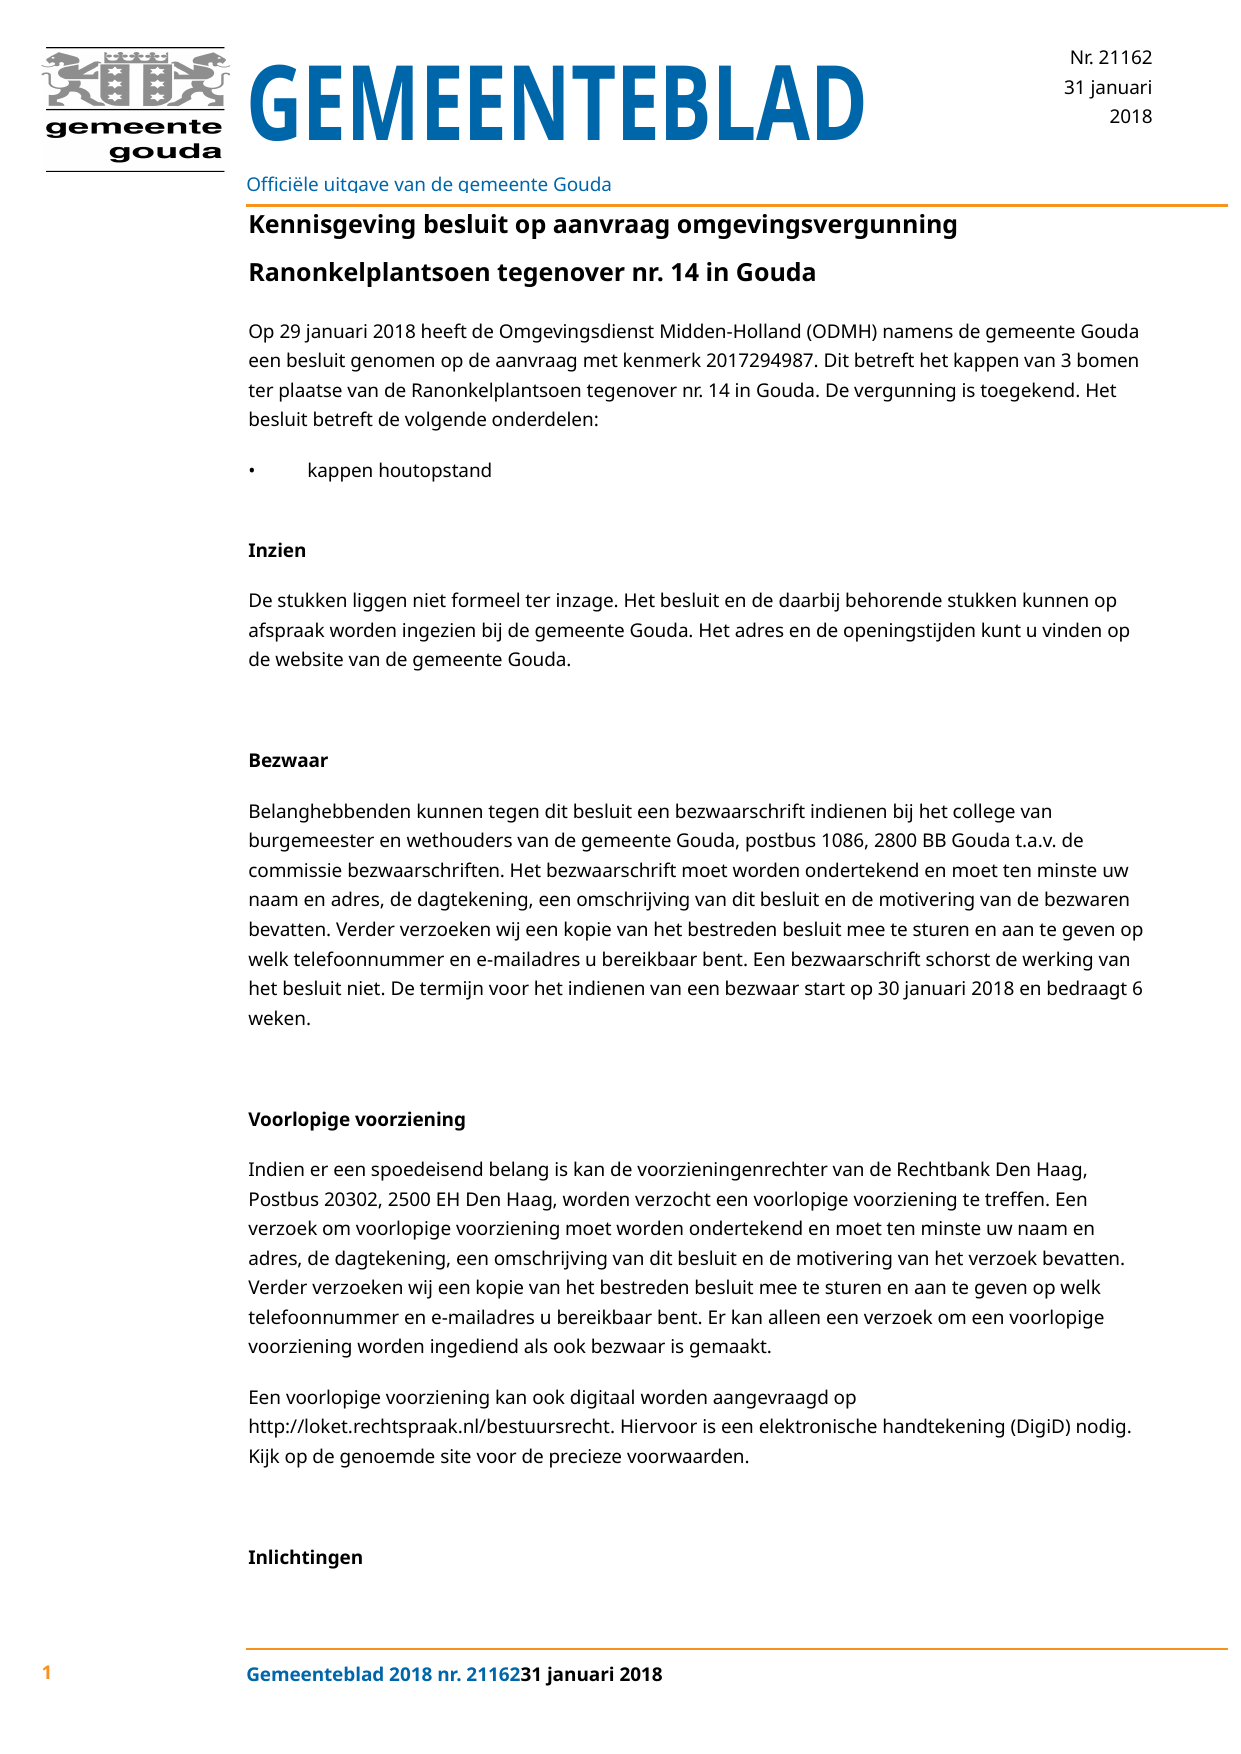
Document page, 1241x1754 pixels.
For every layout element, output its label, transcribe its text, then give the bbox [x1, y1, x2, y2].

text Belanghebbenden kunnen tegen dit besluit een bezwaarschrift indienen bij het college van burgemeester en wethouders van de gemeente Gouda, postbus 1086, 2800 BB Gouda t.a.v. de commissie bezwaarschriften. Het bezwaarschrift moet worden ondertekend en moet ten minste uw naam en adres, de dagtekening, een omschrijving van dit besluit en de motivering van de bezwaren bevatten. Verder verzoeken wij een kopie van het bestreden besluit mee te sturen en aan te geven op welk telefoonnummer en e-mailadres u bereikbaar bent. Een bezwaarschrift schorst de werking van het besluit niet. De termijn voor het indienen van een bezwaar start op 30 januari 2018 en bedraagt 6 weken. [248, 798, 1152, 1031]
text Kennisgeving besluit op aanvraag omgevingsvergunning Ranonkelplantsoen tegenover nr. 14 in Gouda [248, 207, 1152, 288]
text Inlichtingen [248, 1544, 1152, 1570]
text Op 29 januari 2018 heeft de Omgevingsdienst Midden-Holland (ODMH) namens de gemeente Gouda een besluit genomen op de aanvraag met kenmerk 2017294987. Dit betreft het kappen van 3 bomen ter plaatse van de Ranonkelplantsoen tegenover nr. 14 in Gouda. De vergunning is toegekend. Het besluit betreft de volgende onderdelen: [248, 318, 1152, 432]
text Voorlopige voorziening [248, 1106, 1152, 1132]
text De stukken liggen niet formeel ter inzage. Het besluit en de daarbij behorende stukken kunnen op afspraak worden ingezien bij de gemeente Gouda. Het adres en de openingstijden kunt u vinden op de website van de gemeente Gouda. [248, 587, 1152, 672]
text Bezwaar [248, 747, 1152, 773]
text Inzien [248, 537, 1152, 563]
text Een voorlopige voorziening kan ook digitaal worden aangevraagd op http://loket.rechtspraak.nl/bestuursrecht. Hiervoor is een elektronische handtekening (DigiD) nodig. Kijk op de genoemde site voor de precieze voorwaarden. [248, 1384, 1152, 1469]
list kappen houtopstand [248, 457, 1152, 483]
picture [41, 47, 231, 172]
text Indien er een spoedeisend belang is kan de voorzieningenrechter van de Rechtbank Den Haag, Postbus 20302, 2500 EH Den Haag, worden verzocht een voorlopige voorziening te treffen. Een verzoek om voorlopige voorziening moet worden ondertekend en moet ten minste uw naam en adres, de dagtekening, een omschrijving van dit besluit en de motivering van het verzoek bevatten. Verder verzoeken wij een kopie van het bestreden besluit mee te sturen en aan te geven op welk telefoonnummer en e-mailadres u bereikbaar bent. Er kan alleen een verzoek om een voorlopige voorziening worden ingediend als ook bezwaar is gemaakt. [248, 1156, 1152, 1359]
